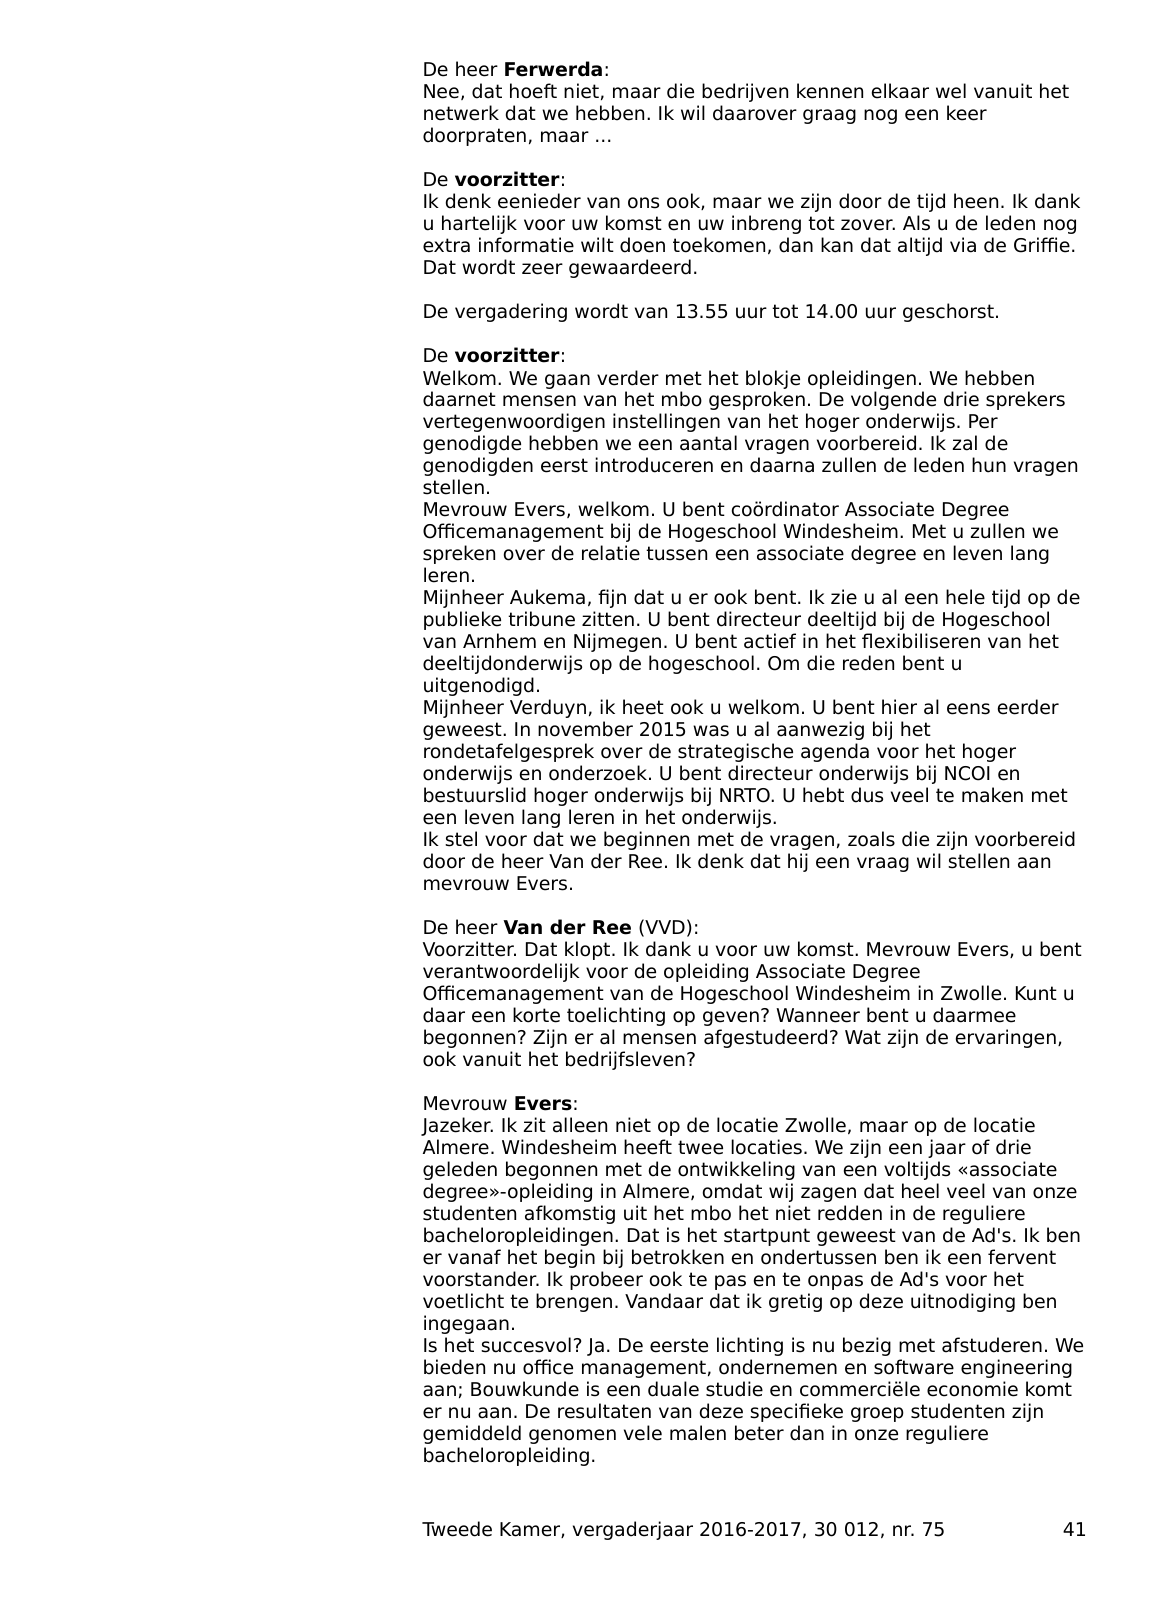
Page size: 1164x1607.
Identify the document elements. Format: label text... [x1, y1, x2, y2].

text Ik denk eenieder van ons ook, maar we zijn door de tijd heen. Ik dank u hartelijk voor uw komst en uw inbreng tot zover. Als u de leden nog extra informatie wilt doen toekomen, dan kan dat altijd via de Griffie. Dat wordt zeer gewaardeerd. [422, 191, 1087, 279]
text Mijnheer Verduyn, ik heet ook u welkom. U bent hier al eens eerder geweest. In november 2015 was u al aanwezig bij het rondetafelgesprek over de strategische agenda voor het hoger onderwijs en onderzoek. U bent directeur onderwijs bij NCOI en bestuurslid hoger onderwijs bij NRTO. U hebt dus veel te maken met een leven lang leren in het onderwijs. [422, 697, 1087, 829]
text Is het succesvol? Ja. De eerste lichting is nu bezig met afstuderen. We bieden nu office management, ondernemen en software engineering aan; Bouwkunde is een duale studie en commerciële economie komt er nu aan. De resultaten van deze specifieke groep studenten zijn gemiddeld genomen vele malen beter dan in onze reguliere bacheloropleiding. [422, 1335, 1087, 1467]
text De heer Van der Ree (VVD): [422, 917, 1087, 939]
text Nee, dat hoeft niet, maar die bedrijven kennen elkaar wel vanuit het netwerk dat we hebben. Ik wil daarover graag nog een keer doorpraten, maar ... [422, 81, 1087, 147]
text Voorzitter. Dat klopt. Ik dank u voor uw komst. Mevrouw Evers, u bent verantwoordelijk voor de opleiding Associate Degree Officemanagement van de Hogeschool Windesheim in Zwolle. Kunt u daar een korte toelichting op geven? Wanneer bent u daarmee begonnen? Zijn er al mensen afgestudeerd? Wat zijn de ervaringen, ook vanuit het bedrijfsleven? [422, 939, 1087, 1071]
text De voorzitter: [422, 345, 1087, 367]
text Ik stel voor dat we beginnen met de vragen, zoals die zijn voorbereid door de heer Van der Ree. Ik denk dat hij een vraag wil stellen aan mevrouw Evers. [422, 829, 1087, 895]
text De heer Ferwerda: [422, 59, 1087, 81]
text Mevrouw Evers: [422, 1093, 1087, 1115]
text Mijnheer Aukema, fijn dat u er ook bent. Ik zie u al een hele tijd op de publieke tribune zitten. U bent directeur deeltijd bij de Hogeschool van Arnhem en Nijmegen. U bent actief in het flexibiliseren van het deeltijdonderwijs op de hogeschool. Om die reden bent u uitgenodigd. [422, 587, 1087, 697]
text Jazeker. Ik zit alleen niet op de locatie Zwolle, maar op de locatie Almere. Windesheim heeft twee locaties. We zijn een jaar of drie geleden begonnen met de ontwikkeling van een voltijds «associate degree»-opleiding in Almere, omdat wij zagen dat heel veel van onze studenten afkomstig uit het mbo het niet redden in de reguliere bacheloropleidingen. Dat is het startpunt geweest van de Ad's. Ik ben er vanaf het begin bij betrokken en ondertussen ben ik een fervent voorstander. Ik probeer ook te pas en te onpas de Ad's voor het voetlicht te brengen. Vandaar dat ik gretig op deze uitnodiging ben ingegaan. [422, 1115, 1087, 1335]
text De vergadering wordt van 13.55 uur tot 14.00 uur geschorst. [422, 301, 1087, 323]
text Mevrouw Evers, welkom. U bent coördinator Associate Degree Officemanagement bij de Hogeschool Windesheim. Met u zullen we spreken over de relatie tussen een associate degree en leven lang leren. [422, 499, 1087, 587]
text De voorzitter: [422, 169, 1087, 191]
text Welkom. We gaan verder met het blokje opleidingen. We hebben daarnet mensen van het mbo gesproken. De volgende drie sprekers vertegenwoordigen instellingen van het hoger onderwijs. Per genodigde hebben we een aantal vragen voorbereid. Ik zal de genodigden eerst introduceren en daarna zullen de leden hun vragen stellen. [422, 367, 1087, 499]
